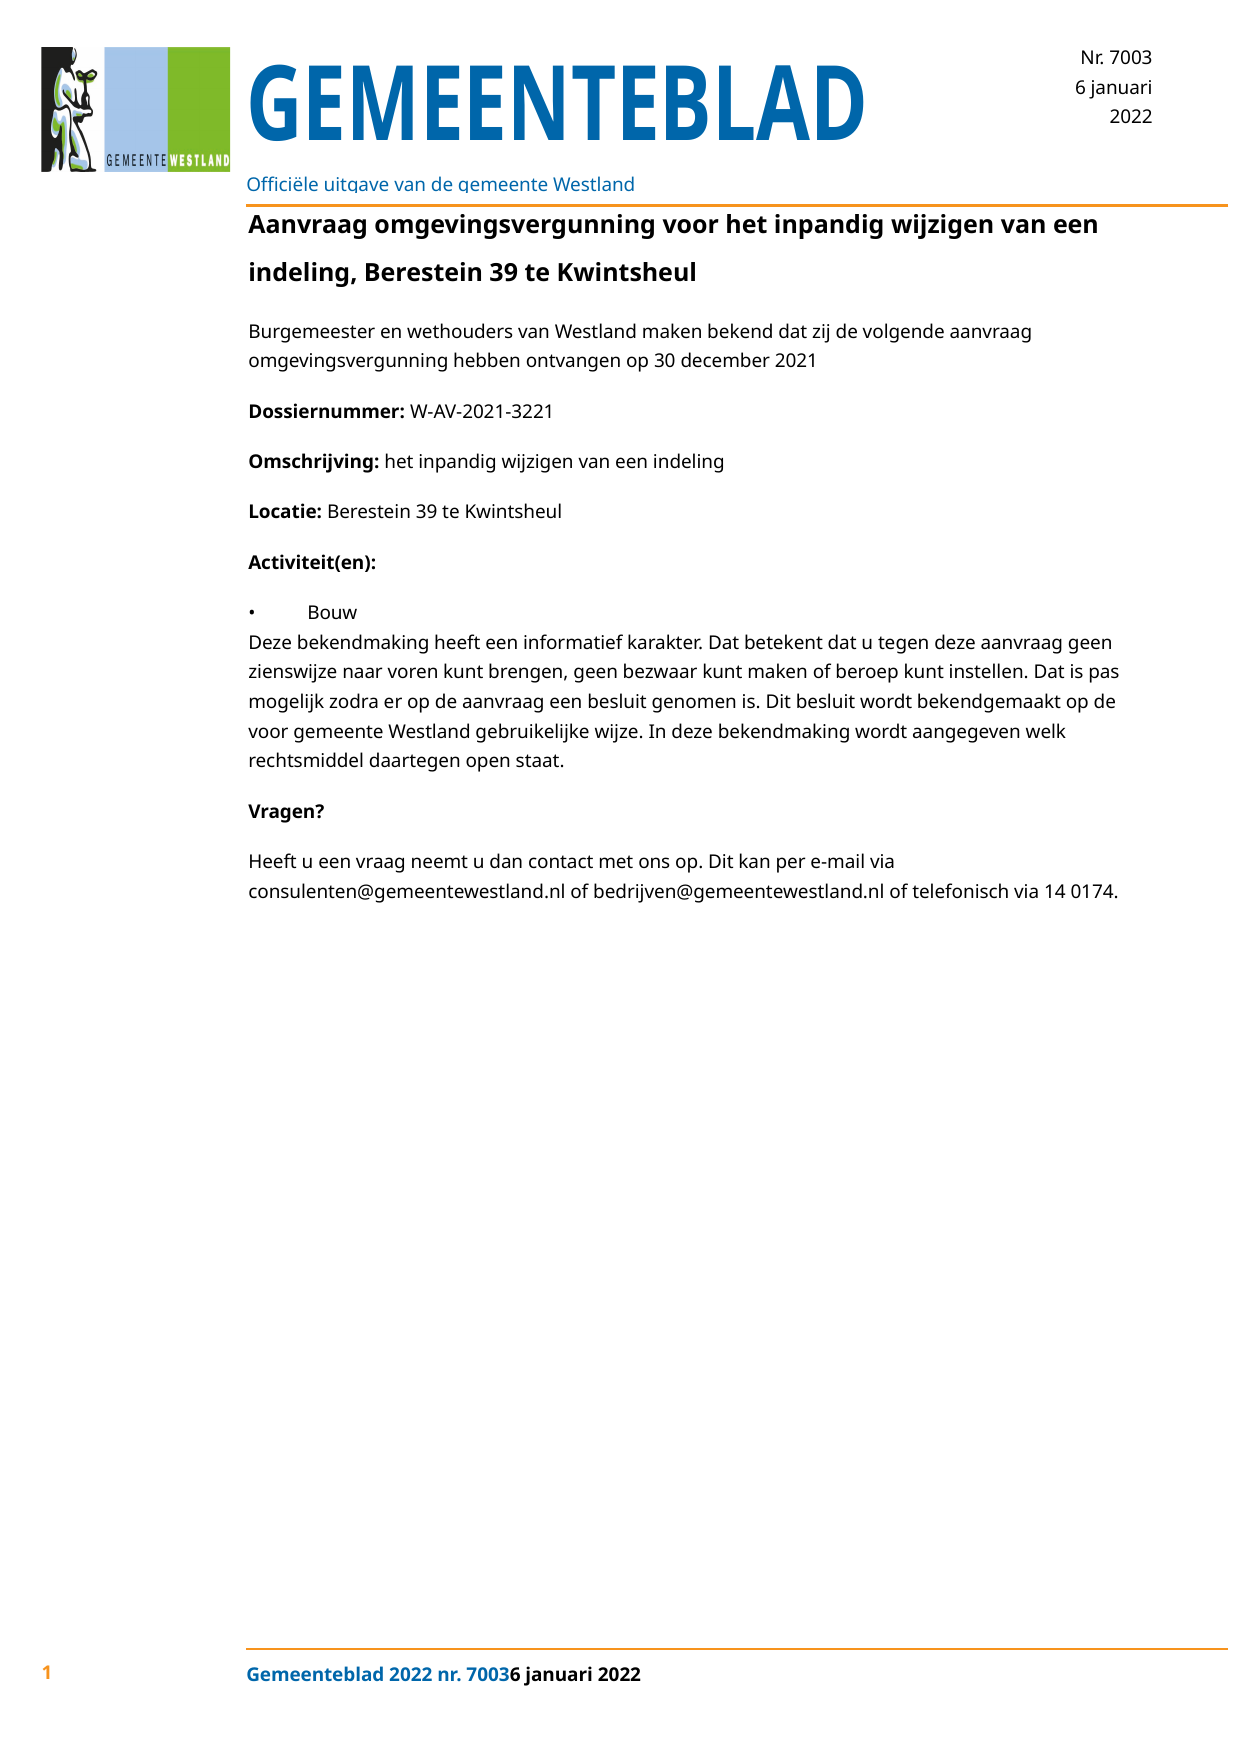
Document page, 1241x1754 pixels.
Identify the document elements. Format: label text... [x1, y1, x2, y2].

text Dossiernummer: W-AV-2021-3221 [248, 398, 1152, 424]
text Vragen? [248, 798, 1152, 824]
text Omschrijving: het inpandig wijzigen van een indeling [248, 448, 1152, 474]
text Deze bekendmaking heeft een informatief karakter. Dat betekent dat u tegen deze aanvraag geen zienswijze naar voren kunt brengen, geen bezwaar kunt maken of beroep kunt instellen. Dat is pas mogelijk zodra er op de aanvraag een besluit genomen is. Dit besluit wordt bekendgemaakt op de voor gemeente Westland gebruikelijke wijze. In deze bekendmaking wordt aangegeven welk rechtsmiddel daartegen open staat. [248, 629, 1152, 773]
list Bouw [248, 599, 1152, 625]
text Aanvraag omgevingsvergunning voor het inpandig wijzigen van een indeling, Berestein 39 te Kwintsheul [248, 207, 1152, 288]
text Burgemeester en wethouders van Westland maken bekend dat zij de volgende aanvraag omgevingsvergunning hebben ontvangen op 30 december 2021 [248, 318, 1152, 373]
text Locatie: Berestein 39 te Kwintsheul [248, 499, 1152, 524]
picture [41, 47, 231, 172]
text Heeft u een vraag neemt u dan contact met ons op. Dit kan per e-mail via consulenten@gemeentewestland.nl of bedrijven@gemeentewestland.nl of telefonisch via 14 0174. [248, 848, 1152, 904]
text Activiteit(en): [248, 549, 1152, 575]
